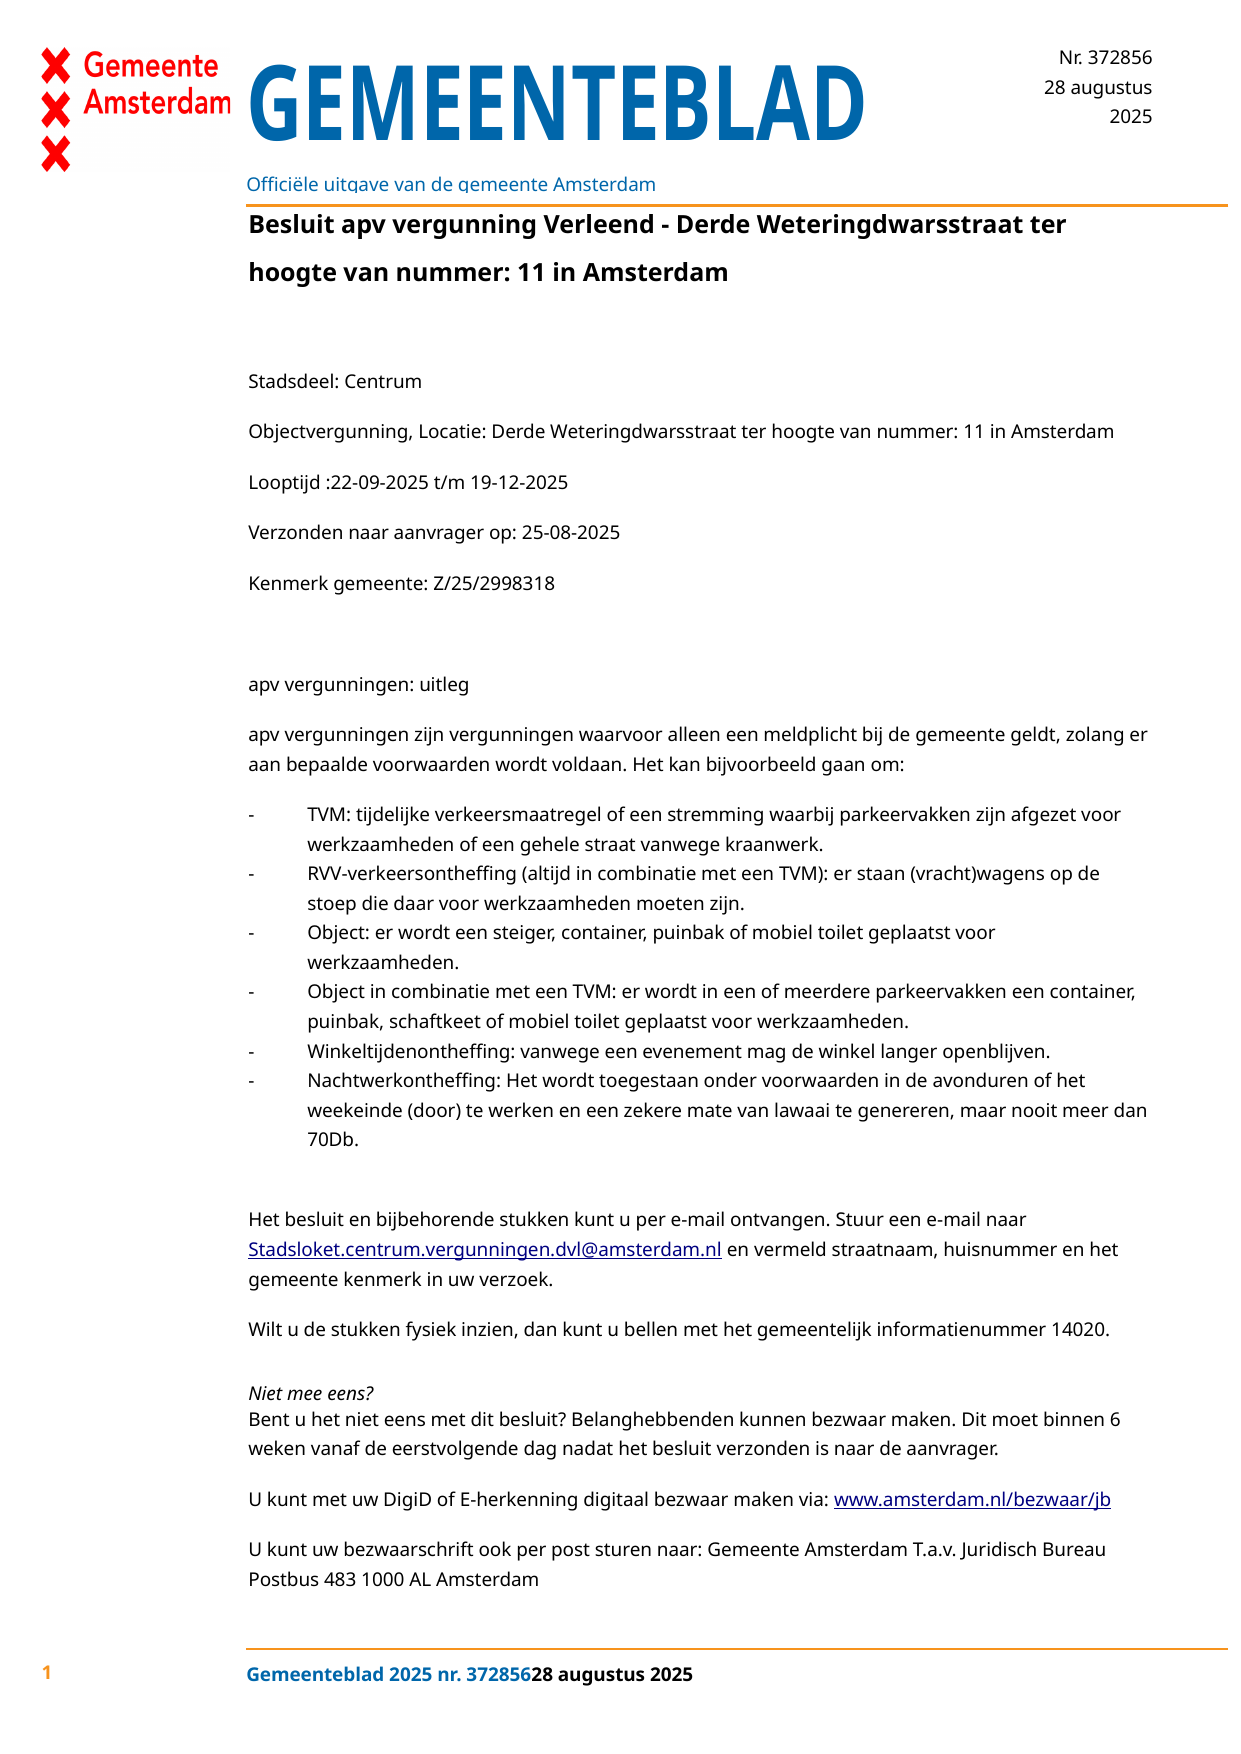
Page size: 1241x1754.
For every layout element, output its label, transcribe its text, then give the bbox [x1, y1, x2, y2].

list Winkeltijdenontheffing: vanwege een evenement mag de winkel langer openblijven. [248, 1038, 1152, 1064]
list Object: er wordt een steiger, container, puinbak of mobiel toilet geplaatst voor werkzaamheden. [248, 919, 1152, 975]
list RVV-verkeersontheffing (altijd in combinatie met een TVM): er staan (vracht)wagens op de stoep die daar voor werkzaamheden moeten zijn. [248, 860, 1152, 916]
text Bent u het niet eens met dit besluit? Belanghebbenden kunnen bezwaar maken. Dit moet binnen 6 weken vanaf de eerstvolgende dag nadat het besluit verzonden is naar de aanvrager. [248, 1406, 1152, 1461]
text apv vergunningen zijn vergunningen waarvoor alleen een meldplicht bij de gemeente geldt, zolang er aan bepaalde voorwaarden wordt voldaan. Het kan bijvoorbeeld gaan om: [248, 721, 1152, 777]
text Kenmerk gemeente: Z/25/2998318 [248, 570, 1152, 596]
text Wilt u de stukken fysiek inzien, dan kunt u bellen met het gemeentelijk informatienummer 14020. [248, 1316, 1152, 1342]
text apv vergunningen: uitleg [248, 671, 1152, 697]
list TVM: tijdelijke verkeersmaatregel of een stremming waarbij parkeervakken zijn afgezet voor werkzaamheden of een gehele straat vanwege kraanwerk. [248, 801, 1152, 857]
picture [41, 47, 231, 172]
text Objectvergunning, Locatie: Derde Weteringdwarsstraat ter hoogte van nummer: 11 in Amsterdam [248, 419, 1152, 444]
text Verzonden naar aanvrager op: 25-08-2025 [248, 519, 1152, 545]
text Stadsdeel: Centrum [248, 368, 1152, 394]
text U kunt met uw DigiD of E-herkenning digitaal bezwaar maken via: www.amsterdam.nl/bezwaar/jb [248, 1486, 1152, 1512]
text Looptijd :22-09-2025 t/m 19-12-2025 [248, 469, 1152, 495]
text Niet mee eens? [248, 1380, 1152, 1406]
text U kunt uw bezwaarschrift ook per post sturen naar: Gemeente Amsterdam T.a.v. Juridisch Bureau Postbus 483 1000 AL Amsterdam [248, 1536, 1152, 1592]
text Het besluit en bijbehorende stukken kunt u per e-mail ontvangen. Stuur een e-mail naar Stadsloket.centrum.vergunningen.dvl@amsterdam.nl en vermeld straatnaam, huisnummer en het gemeente kenmerk in uw verzoek. [248, 1207, 1152, 1292]
list Object in combinatie met een TVM: er wordt in een of meerdere parkeervakken een container, puinbak, schaftkeet of mobiel toilet geplaatst voor werkzaamheden. [248, 979, 1152, 1034]
list Nachtwerkontheffing: Het wordt toegestaan onder voorwaarden in de avonduren of het weekeinde (door) te werken en een zekere mate van lawaai te genereren, maar nooit meer dan 70Db. [248, 1067, 1152, 1152]
text Besluit apv vergunning Verleend - Derde Weteringdwarsstraat ter hoogte van nummer: 11 in Amsterdam [248, 207, 1152, 288]
